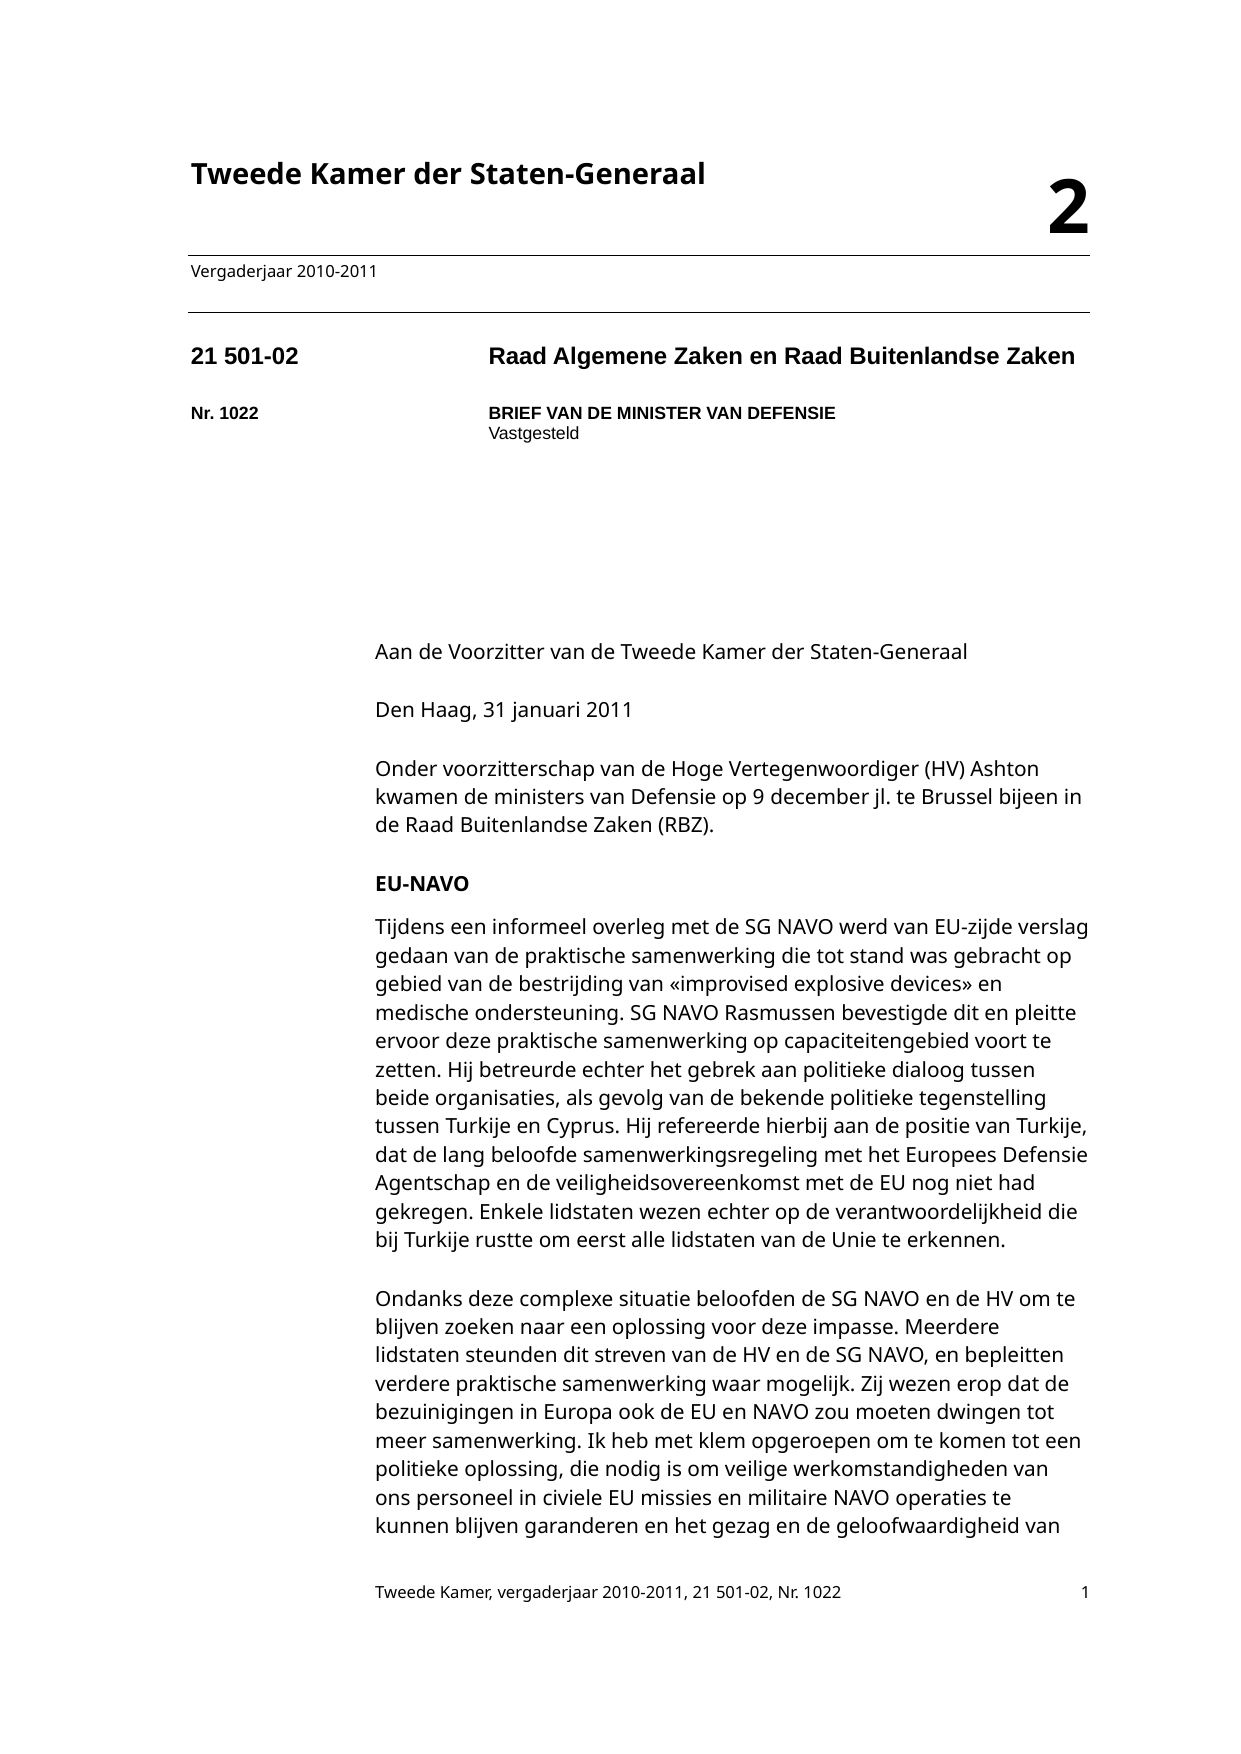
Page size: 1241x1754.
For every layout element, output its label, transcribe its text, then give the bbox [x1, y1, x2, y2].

table_cell 21 501-02 [188, 339, 485, 399]
table_cell Vergaderjaar 2010-2011 [188, 256, 485, 312]
table_cell Nr. 1022 [188, 399, 485, 518]
text Aan de Voorzitter van de Tweede Kamer der Staten-Generaal [375, 637, 1090, 665]
text Tijdens een informeel overleg met de SG NAVO werd van EU-zijde verslag gedaan van de praktische samenwerking die tot stand was gebracht op gebied van de bestrijding van «improvised explosive devices» en medische ondersteuning. SG NAVO Rasmussen bevestigde dit en pleitte ervoor deze praktische samenwerking op capaciteitengebied voort te zetten. Hij betreurde echter het gebrek aan politieke dialoog tussen beide organisaties, als gevolg van de bekende politieke tegenstelling tussen Turkije en Cyprus. Hij refereerde hierbij aan de positie van Turkije, dat de lang beloofde samenwerkingsregeling met het Europees Defensie Agentschap en de veiligheidsovereenkomst met de EU nog niet had gekregen. Enkele lidstaten wezen echter op de verantwoordelijkheid die bij Turkije rustte om eerst alle lidstaten van de Unie te erkennen. [375, 912, 1090, 1254]
table_header 2 [910, 150, 1090, 255]
table_cell Raad Algemene Zaken en Raad Buitenlandse Zaken [485, 339, 1090, 399]
text Ondanks deze complexe situatie beloofden de SG NAVO en de HV om te blijven zoeken naar een oplossing voor deze impasse. Meerdere lidstaten steunden dit streven van de HV en de SG NAVO, en bepleitten verdere praktische samenwerking waar mogelijk. Zij wezen erop dat de bezuinigingen in Europa ook de EU en NAVO zou moeten dwingen tot meer samenwerking. Ik heb met klem opgeroepen om te komen tot een politieke oplossing, die nodig is om veilige werkomstandigheden van ons personeel in civiele EU missies en militaire NAVO operaties te kunnen blijven garanderen en het gezag en de geloofwaardigheid van [375, 1284, 1090, 1540]
text Den Haag, 31 januari 2011 [375, 695, 1090, 724]
text Onder voorzitterschap van de Hoge Vertegenwoordiger (HV) Ashton kwamen de ministers van Defensie op 9 december jl. te Brussel bijeen in de Raad Buitenlandse Zaken (RBZ). [375, 754, 1090, 839]
text EU-NAVO [375, 869, 1090, 897]
table_cell BRIEF VAN DE MINISTER VAN DEFENSIE Vastgesteld [485, 399, 1090, 518]
table_cell [485, 256, 1090, 312]
table_cell [188, 313, 485, 339]
table_cell [485, 313, 1090, 339]
table_header Tweede Kamer der Staten-Generaal [188, 150, 909, 255]
